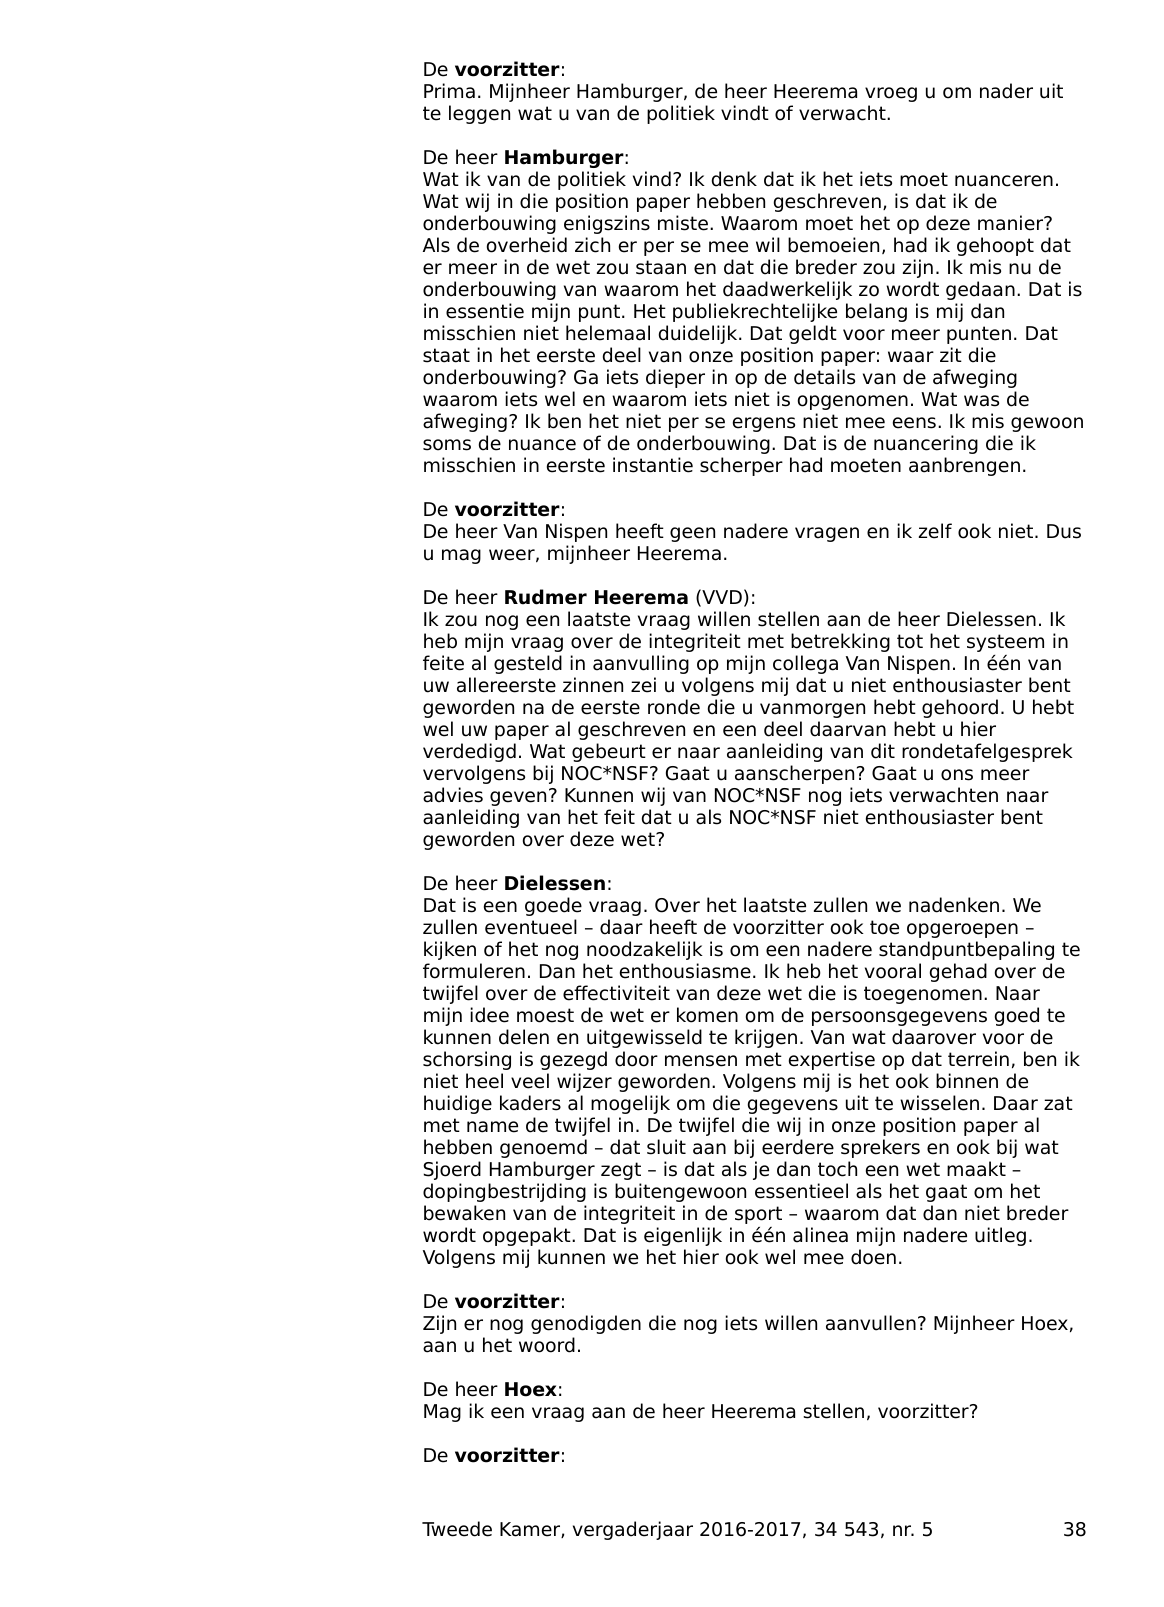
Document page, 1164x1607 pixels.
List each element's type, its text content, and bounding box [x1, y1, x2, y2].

text De heer Hamburger: [422, 147, 1087, 169]
text Wat ik van de politiek vind? Ik denk dat ik het iets moet nuanceren. Wat wij in die position paper hebben geschreven, is dat ik de onderbouwing enigszins miste. Waarom moet het op deze manier? Als de overheid zich er per se mee wil bemoeien, had ik gehoopt dat er meer in de wet zou staan en dat die breder zou zijn. Ik mis nu de onderbouwing van waarom het daadwerkelijk zo wordt gedaan. Dat is in essentie mijn punt. Het publiekrechtelijke belang is mij dan misschien niet helemaal duidelijk. Dat geldt voor meer punten. Dat staat in het eerste deel van onze position paper: waar zit die onderbouwing? Ga iets dieper in op de details van de afweging waarom iets wel en waarom iets niet is opgenomen. Wat was de afweging? Ik ben het niet per se ergens niet mee eens. Ik mis gewoon soms de nuance of de onderbouwing. Dat is de nuancering die ik misschien in eerste instantie scherper had moeten aanbrengen. [422, 169, 1087, 477]
text De voorzitter: [422, 499, 1087, 521]
text De heer Van Nispen heeft geen nadere vragen en ik zelf ook niet. Dus u mag weer, mijnheer Heerema. [422, 521, 1087, 565]
text De voorzitter: [422, 59, 1087, 81]
text Prima. Mijnheer Hamburger, de heer Heerema vroeg u om nader uit te leggen wat u van de politiek vindt of verwacht. [422, 81, 1087, 125]
text Ik zou nog een laatste vraag willen stellen aan de heer Dielessen. Ik heb mijn vraag over de integriteit met betrekking tot het systeem in feite al gesteld in aanvulling op mijn collega Van Nispen. In één van uw allereerste zinnen zei u volgens mij dat u niet enthousiaster bent geworden na de eerste ronde die u vanmorgen hebt gehoord. U hebt wel uw paper al geschreven en een deel daarvan hebt u hier verdedigd. Wat gebeurt er naar aanleiding van dit rondetafelgesprek vervolgens bij NOC*NSF? Gaat u aanscherpen? Gaat u ons meer advies geven? Kunnen wij van NOC*NSF nog iets verwachten naar aanleiding van het feit dat u als NOC*NSF niet enthousiaster bent geworden over deze wet? [422, 609, 1087, 851]
text De heer Rudmer Heerema (VVD): [422, 587, 1087, 609]
text Zijn er nog genodigden die nog iets willen aanvullen? Mijnheer Hoex, aan u het woord. [422, 1313, 1087, 1357]
text De heer Hoex: [422, 1379, 1087, 1401]
text De voorzitter: [422, 1445, 1087, 1467]
text Dat is een goede vraag. Over het laatste zullen we nadenken. We zullen eventueel – daar heeft de voorzitter ook toe opgeroepen – kijken of het nog noodzakelijk is om een nadere standpuntbepaling te formuleren. Dan het enthousiasme. Ik heb het vooral gehad over de twijfel over de effectiviteit van deze wet die is toegenomen. Naar mijn idee moest de wet er komen om de persoonsgegevens goed te kunnen delen en uitgewisseld te krijgen. Van wat daarover voor de schorsing is gezegd door mensen met expertise op dat terrein, ben ik niet heel veel wijzer geworden. Volgens mij is het ook binnen de huidige kaders al mogelijk om die gegevens uit te wisselen. Daar zat met name de twijfel in. De twijfel die wij in onze position paper al hebben genoemd – dat sluit aan bij eerdere sprekers en ook bij wat Sjoerd Hamburger zegt – is dat als je dan toch een wet maakt – dopingbestrijding is buitengewoon essentieel als het gaat om het bewaken van de integriteit in de sport – waarom dat dan niet breder wordt opgepakt. Dat is eigenlijk in één alinea mijn nadere uitleg. Volgens mij kunnen we het hier ook wel mee doen. [422, 895, 1087, 1269]
text De voorzitter: [422, 1291, 1087, 1313]
text Mag ik een vraag aan de heer Heerema stellen, voorzitter? [422, 1401, 1087, 1423]
text De heer Dielessen: [422, 873, 1087, 895]
